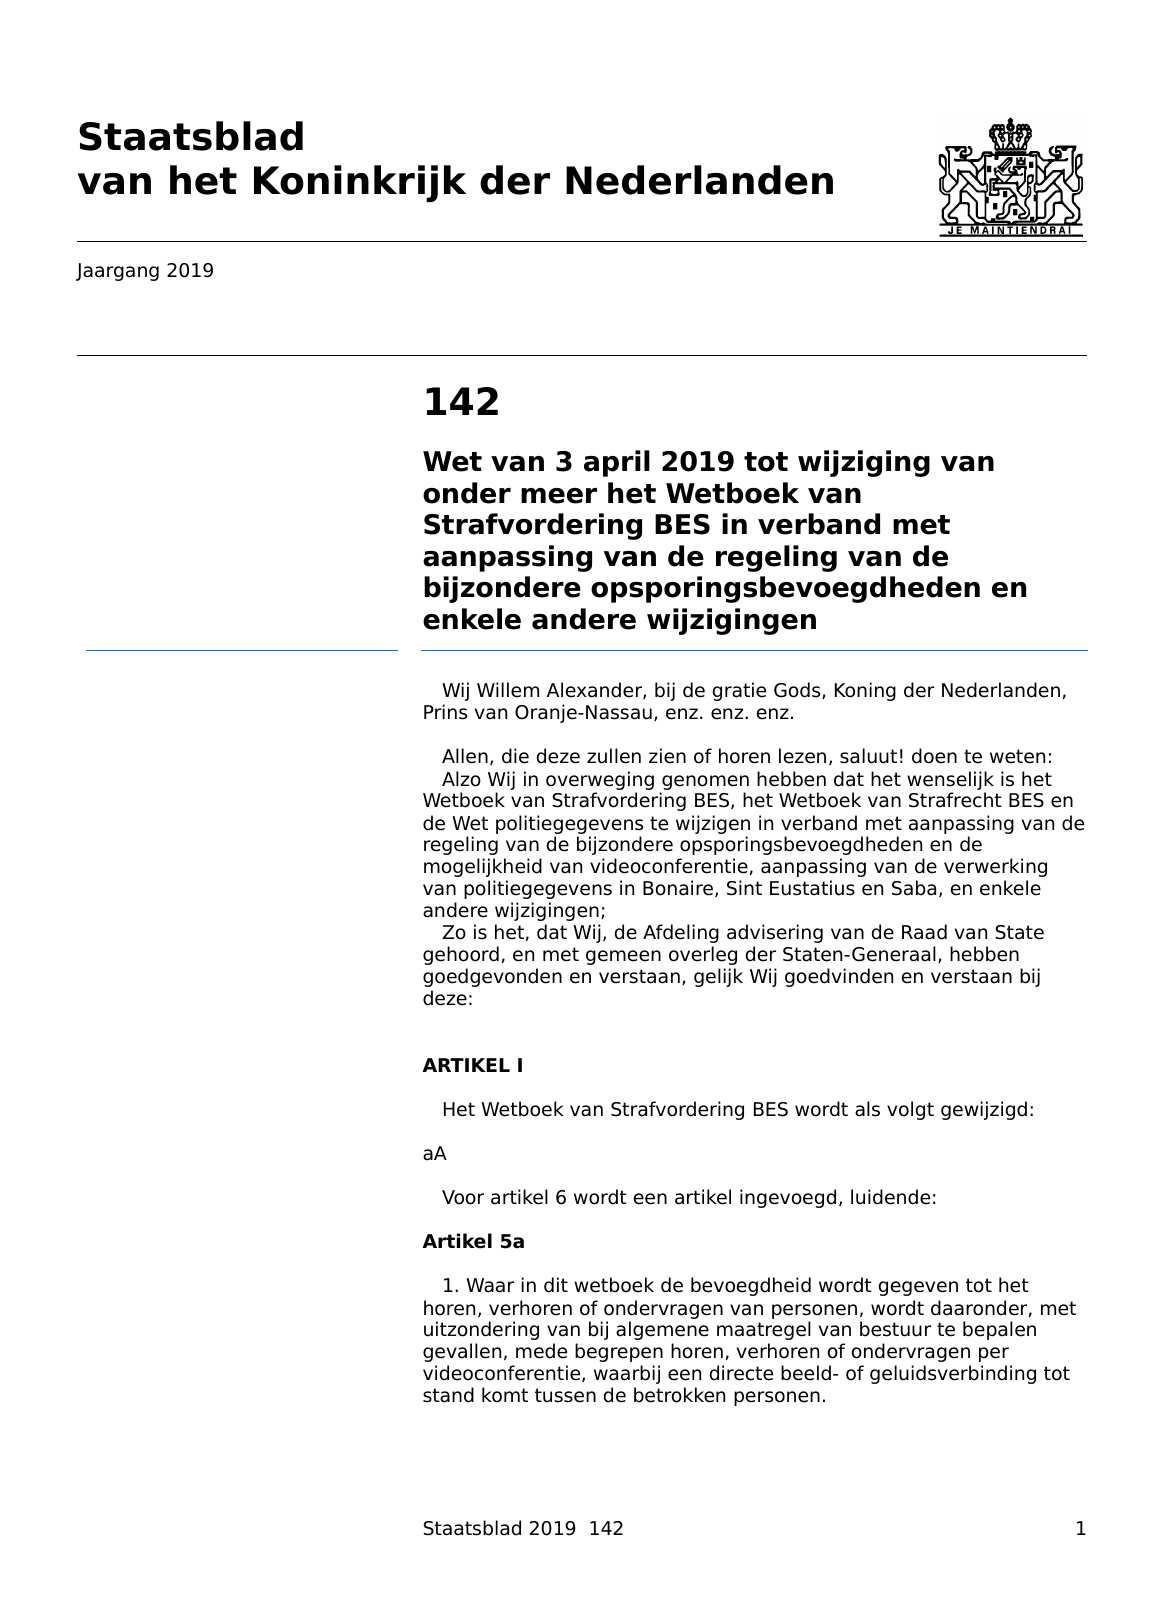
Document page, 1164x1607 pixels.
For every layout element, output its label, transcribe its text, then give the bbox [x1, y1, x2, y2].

table_header Staatsblad van het Koninkrijk der Nederlanden [77, 100, 886, 241]
picture [936, 115, 1087, 240]
text Wij Willem Alexander, bij de gratie Gods, Koning der Nederlanden, Prins van Oranje-Nassau, enz. enz. enz. [422, 680, 1087, 724]
text Alzo Wij in overweging genomen hebben dat het wenselijk is het Wetboek van Strafvordering BES, het Wetboek van Strafrecht BES en de Wet politiegegevens te wijzigen in verband met aanpassing van de regeling van de bijzondere opsporingsbevoegdheden en de mogelijkheid van videoconferentie, aanpassing van de verwerking van politiegegevens in Bonaire, Sint Eustatius en Saba, en enkele andere wijzigingen; [422, 768, 1087, 922]
text aA [422, 1143, 1087, 1165]
text Allen, die deze zullen zien of horen lezen, saluut! doen te weten: [422, 746, 1087, 768]
text Wet van 3 april 2019 tot wijziging van onder meer het Wetboek van Strafvordering BES in verband met aanpassing van de regeling van de bijzondere opsporingsbevoegdheden en enkele andere wijzigingen [422, 447, 1087, 636]
text Het Wetboek van Strafvordering BES wordt als volgt gewijzigd: [422, 1099, 1087, 1121]
text Voor artikel 6 wordt een artikel ingevoegd, luidende: [422, 1187, 1087, 1209]
text 1. Waar in dit wetboek de bevoegdheid wordt gegeven tot het horen, verhoren of ondervragen van personen, wordt daaronder, met uitzondering van bij algemene maatregel van bestuur te bepalen gevallen, mede begrepen horen, verhoren of ondervragen per videoconferentie, waarbij een directe beeld- of geluidsverbinding tot stand komt tussen de betrokken personen. [422, 1275, 1087, 1407]
table_header [886, 100, 1087, 241]
text Zo is het, dat Wij, de Afdeling advisering van de Raad van State gehoord, en met gemeen overleg der Staten-Generaal, hebben goedgevonden en verstaan, gelijk Wij goedvinden en verstaan bij deze: [422, 922, 1087, 1010]
subtitle 142 [422, 381, 1087, 424]
subtitle ARTIKEL I [422, 1054, 1087, 1077]
table_cell Jaargang 2019 [77, 242, 1087, 355]
subtitle Artikel 5a [422, 1231, 1087, 1253]
